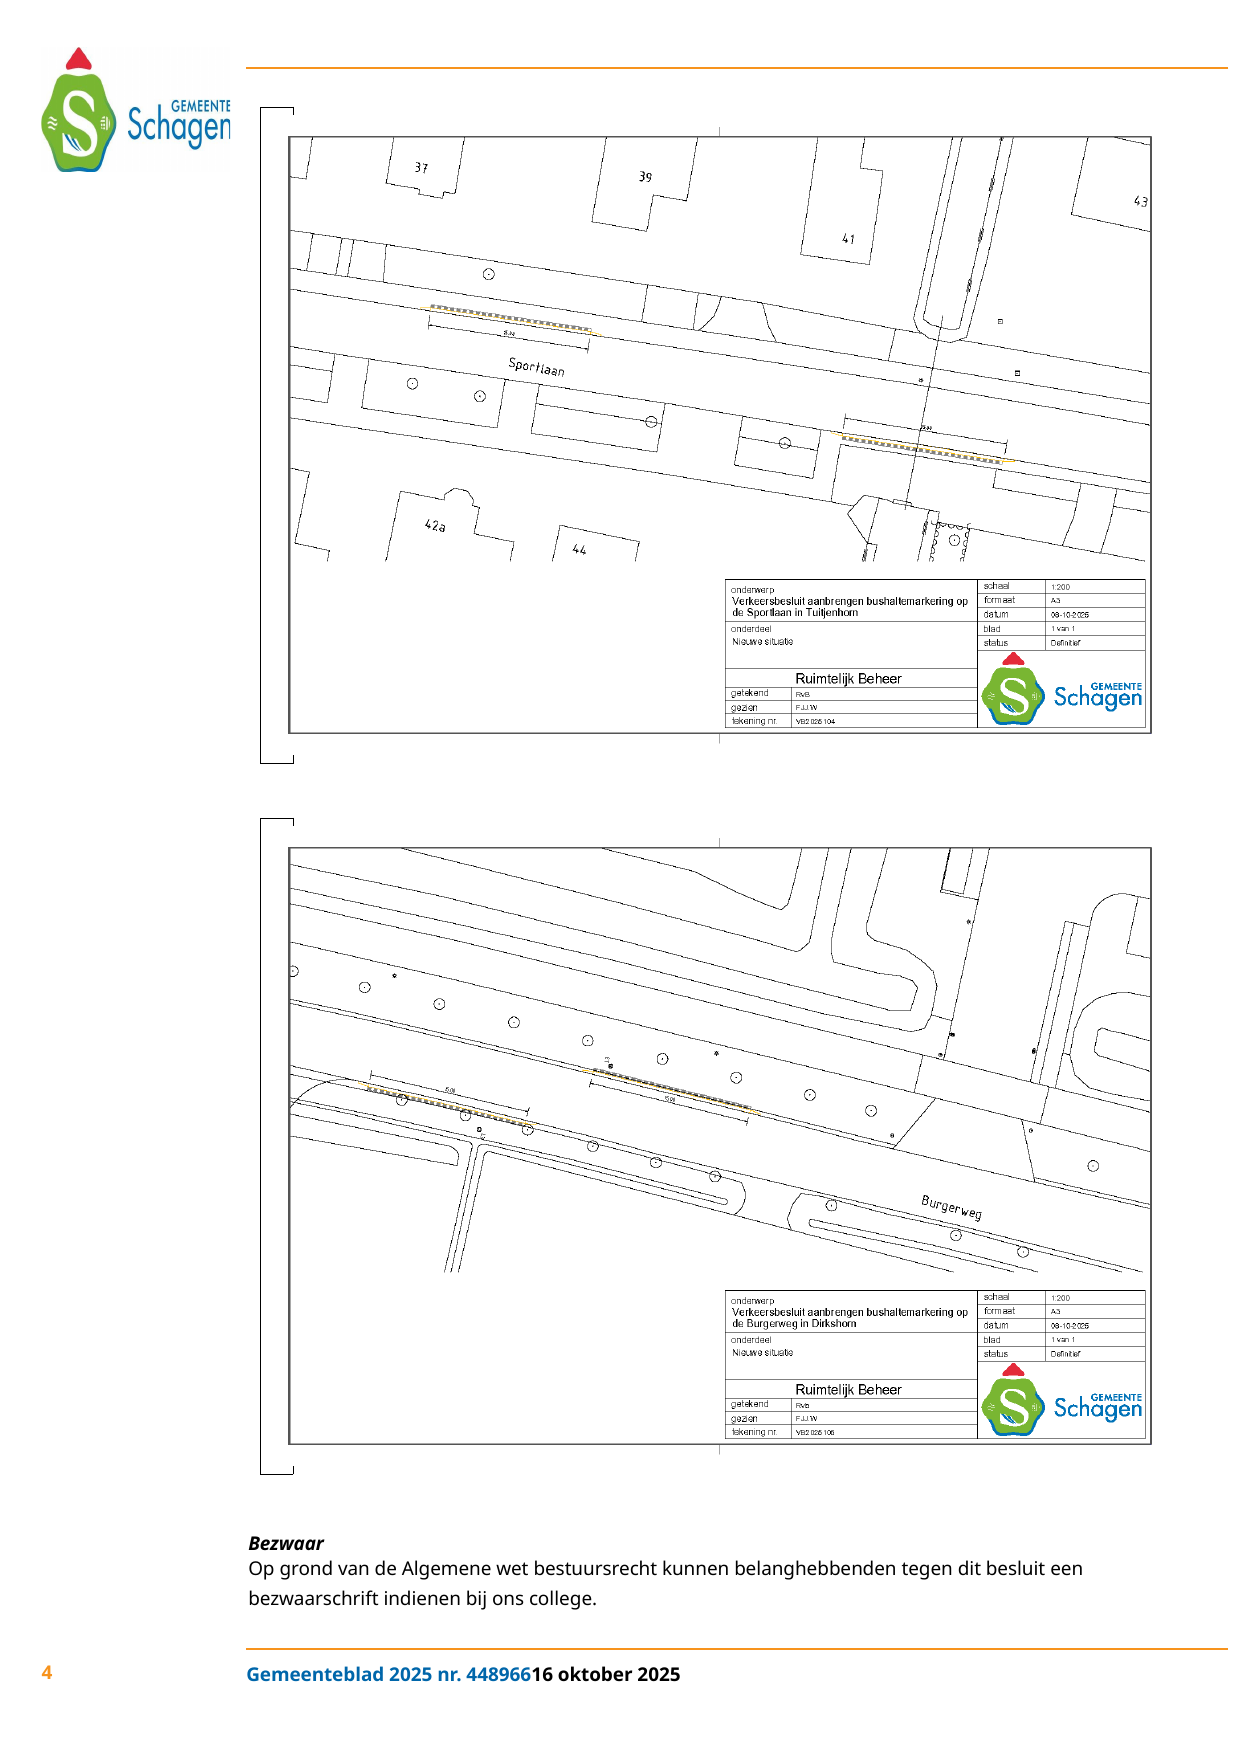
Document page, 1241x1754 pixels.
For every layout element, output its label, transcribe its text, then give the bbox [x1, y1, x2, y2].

picture [268, 115, 1173, 755]
picture [41, 47, 231, 172]
text Op grond van de Algemene wet bestuursrecht kunnen belanghebbenden tegen dit besluit een bezwaarschrift indienen bij ons college. [248, 1556, 1152, 1611]
picture [268, 826, 1173, 1466]
text Bezwaar [248, 1530, 1152, 1556]
